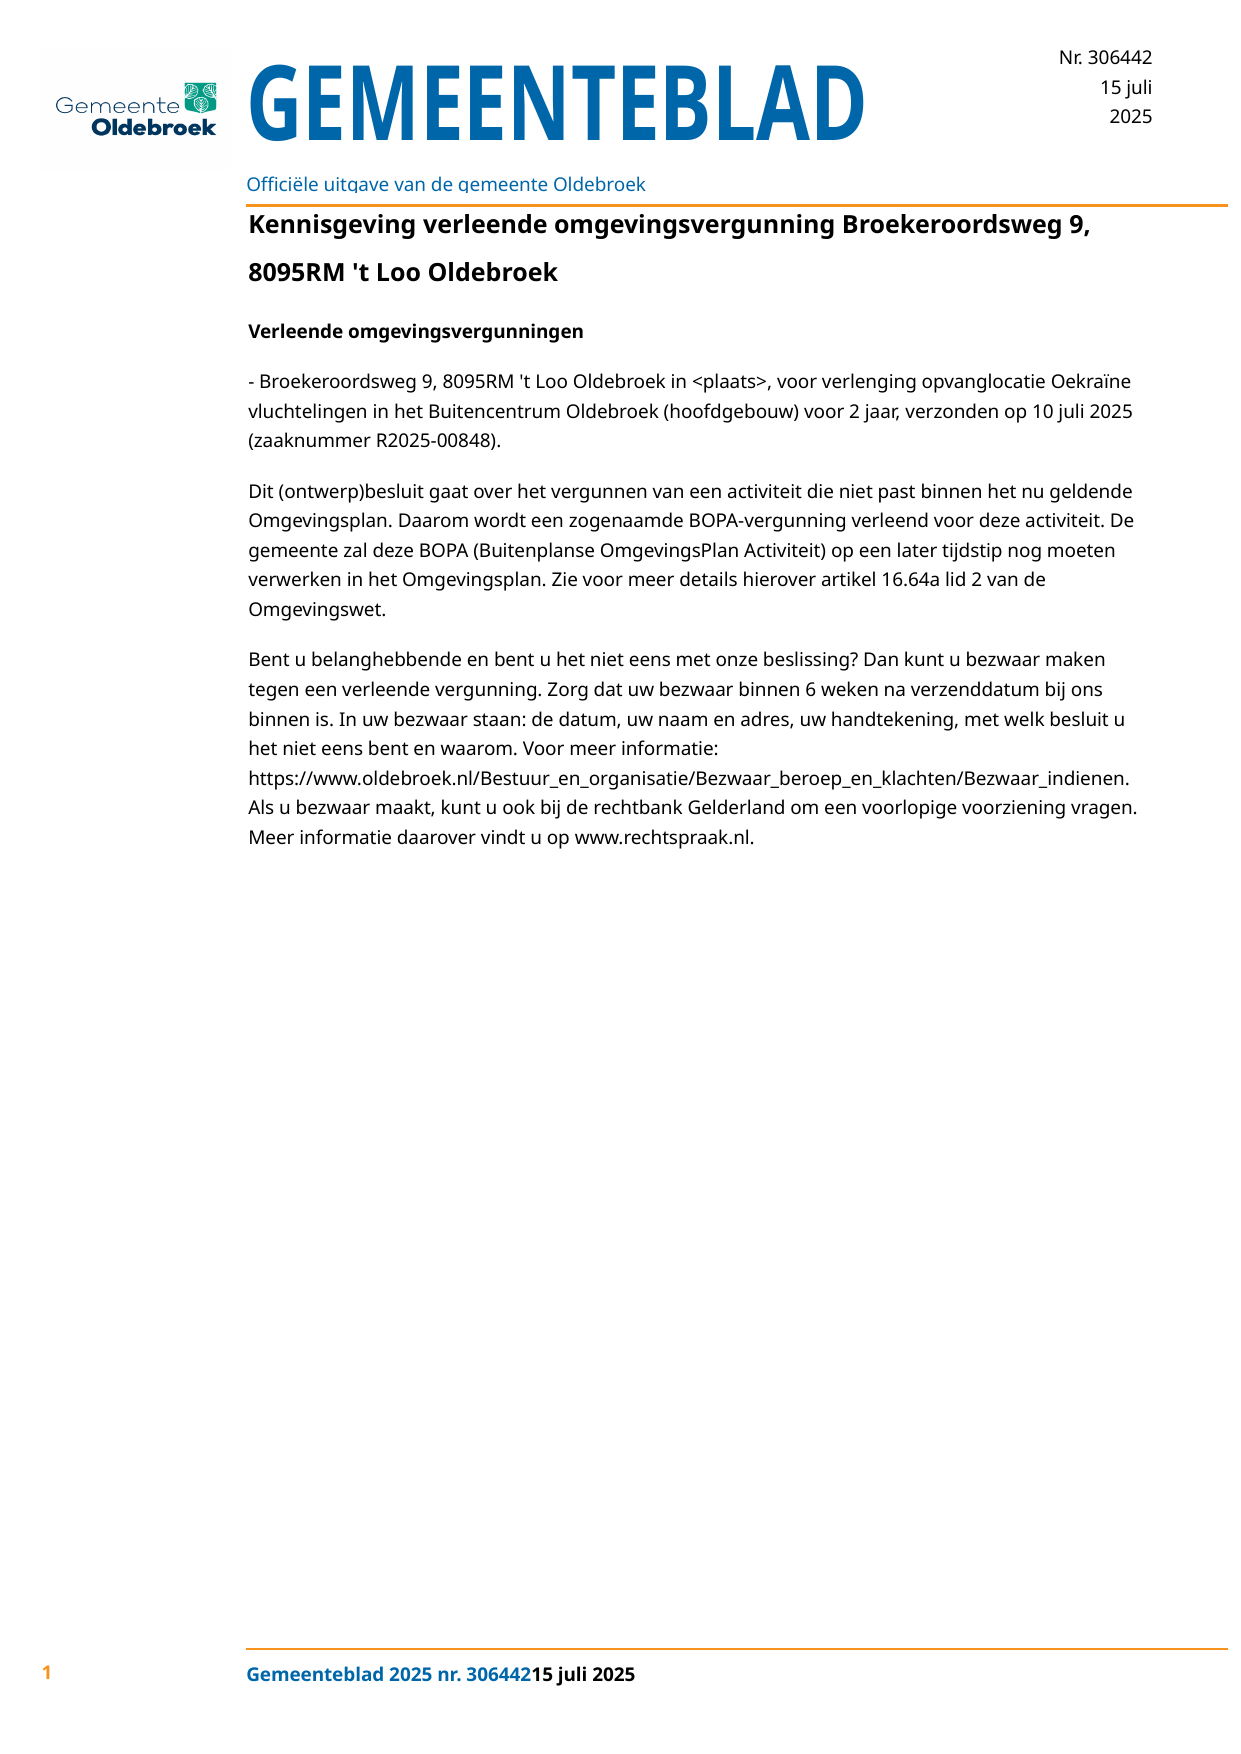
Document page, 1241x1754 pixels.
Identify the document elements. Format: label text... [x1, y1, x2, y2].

picture [41, 47, 231, 172]
text Dit (ontwerp)besluit gaat over het vergunnen van een activiteit die niet past binnen het nu geldende Omgevingsplan. Daarom wordt een zogenaamde BOPA-vergunning verleend voor deze activiteit. De gemeente zal deze BOPA (Buitenplanse OmgevingsPlan Activiteit) op een later tijdstip nog moeten verwerken in het Omgevingsplan. Zie voor meer details hierover artikel 16.64a lid 2 van de Omgevingswet. [248, 478, 1152, 622]
text - Broekeroordsweg 9, 8095RM 't Loo Oldebroek in <plaats>, voor verlenging opvanglocatie Oekraïne vluchtelingen in het Buitencentrum Oldebroek (hoofdgebouw) voor 2 jaar, verzonden op 10 juli 2025 (zaaknummer R2025-00848). [248, 368, 1152, 453]
text Kennisgeving verleende omgevingsvergunning Broekeroordsweg 9, 8095RM 't Loo Oldebroek [248, 207, 1152, 288]
text Bent u belanghebbende en bent u het niet eens met onze beslissing? Dan kunt u bezwaar maken tegen een verleende vergunning. Zorg dat uw bezwaar binnen 6 weken na verzenddatum bij ons binnen is. In uw bezwaar staan: de datum, uw naam en adres, uw handtekening, met welk besluit u het niet eens bent en waarom. Voor meer informatie: https://www.oldebroek.nl/Bestuur_en_organisatie/Bezwaar_beroep_en_klachten/Bezwaar_indienen. Als u bezwaar maakt, kunt u ook bij de rechtbank Gelderland om een voorlopige voorziening vragen. Meer informatie daarover vindt u op www.rechtspraak.nl. [248, 647, 1152, 850]
text Verleende omgevingsvergunningen [248, 318, 1152, 344]
